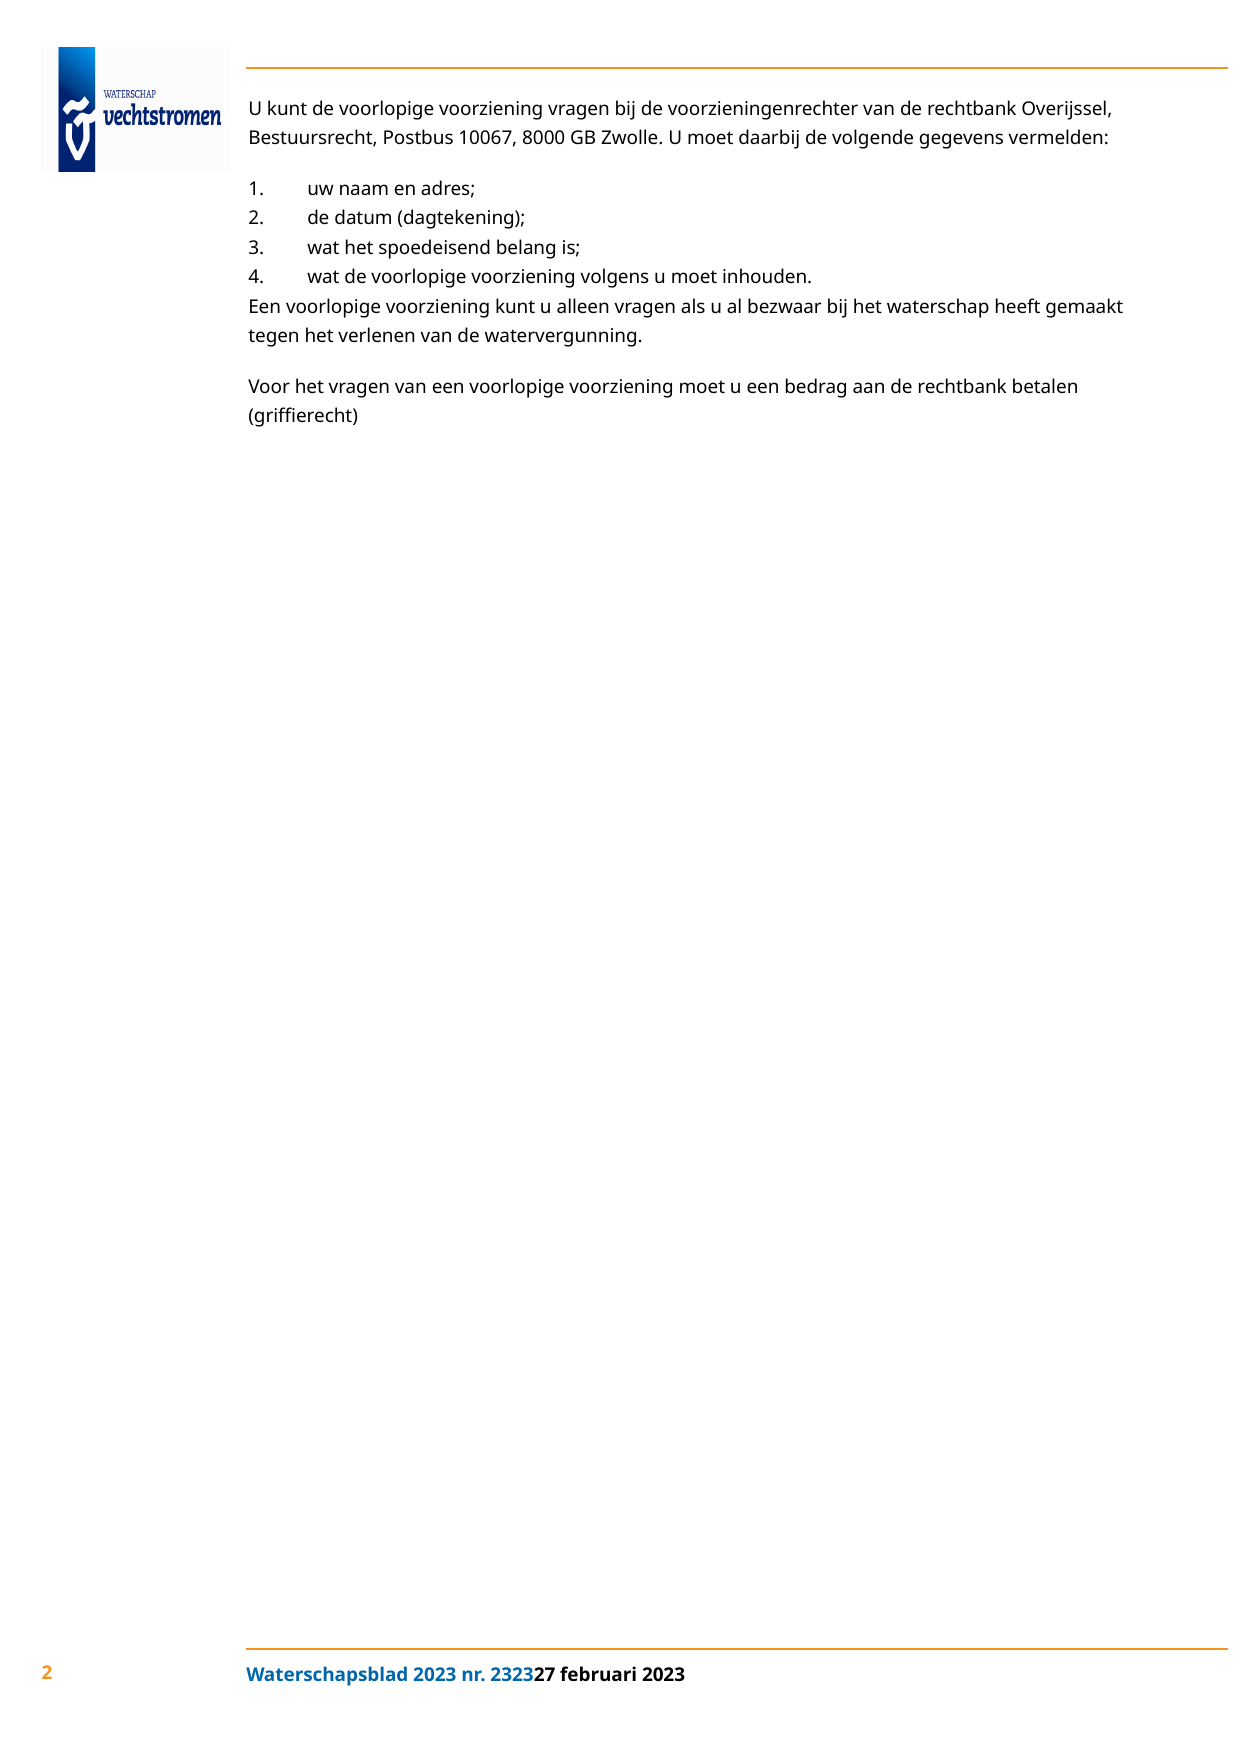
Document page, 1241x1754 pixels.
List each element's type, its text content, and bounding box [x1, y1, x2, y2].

list wat de voorlopige voorziening volgens u moet inhouden. [248, 263, 1152, 289]
text Een voorlopige voorziening kunt u alleen vragen als u al bezwaar bij het waterschap heeft gemaakt tegen het verlenen van de watervergunning. [248, 293, 1152, 348]
list de datum (dagtekening); [248, 204, 1152, 230]
text Voor het vragen van een voorlopige voorziening moet u een bedrag aan de rechtbank betalen (griffierecht) [248, 373, 1152, 428]
text U kunt de voorlopige voorziening vragen bij de voorzieningenrechter van de rechtbank Overijssel, Bestuursrecht, Postbus 10067, 8000 GB Zwolle. U moet daarbij de volgende gegevens vermelden: [248, 95, 1152, 150]
list uw naam en adres; [248, 175, 1152, 201]
list wat het spoedeisend belang is; [248, 234, 1152, 260]
picture [41, 47, 231, 172]
